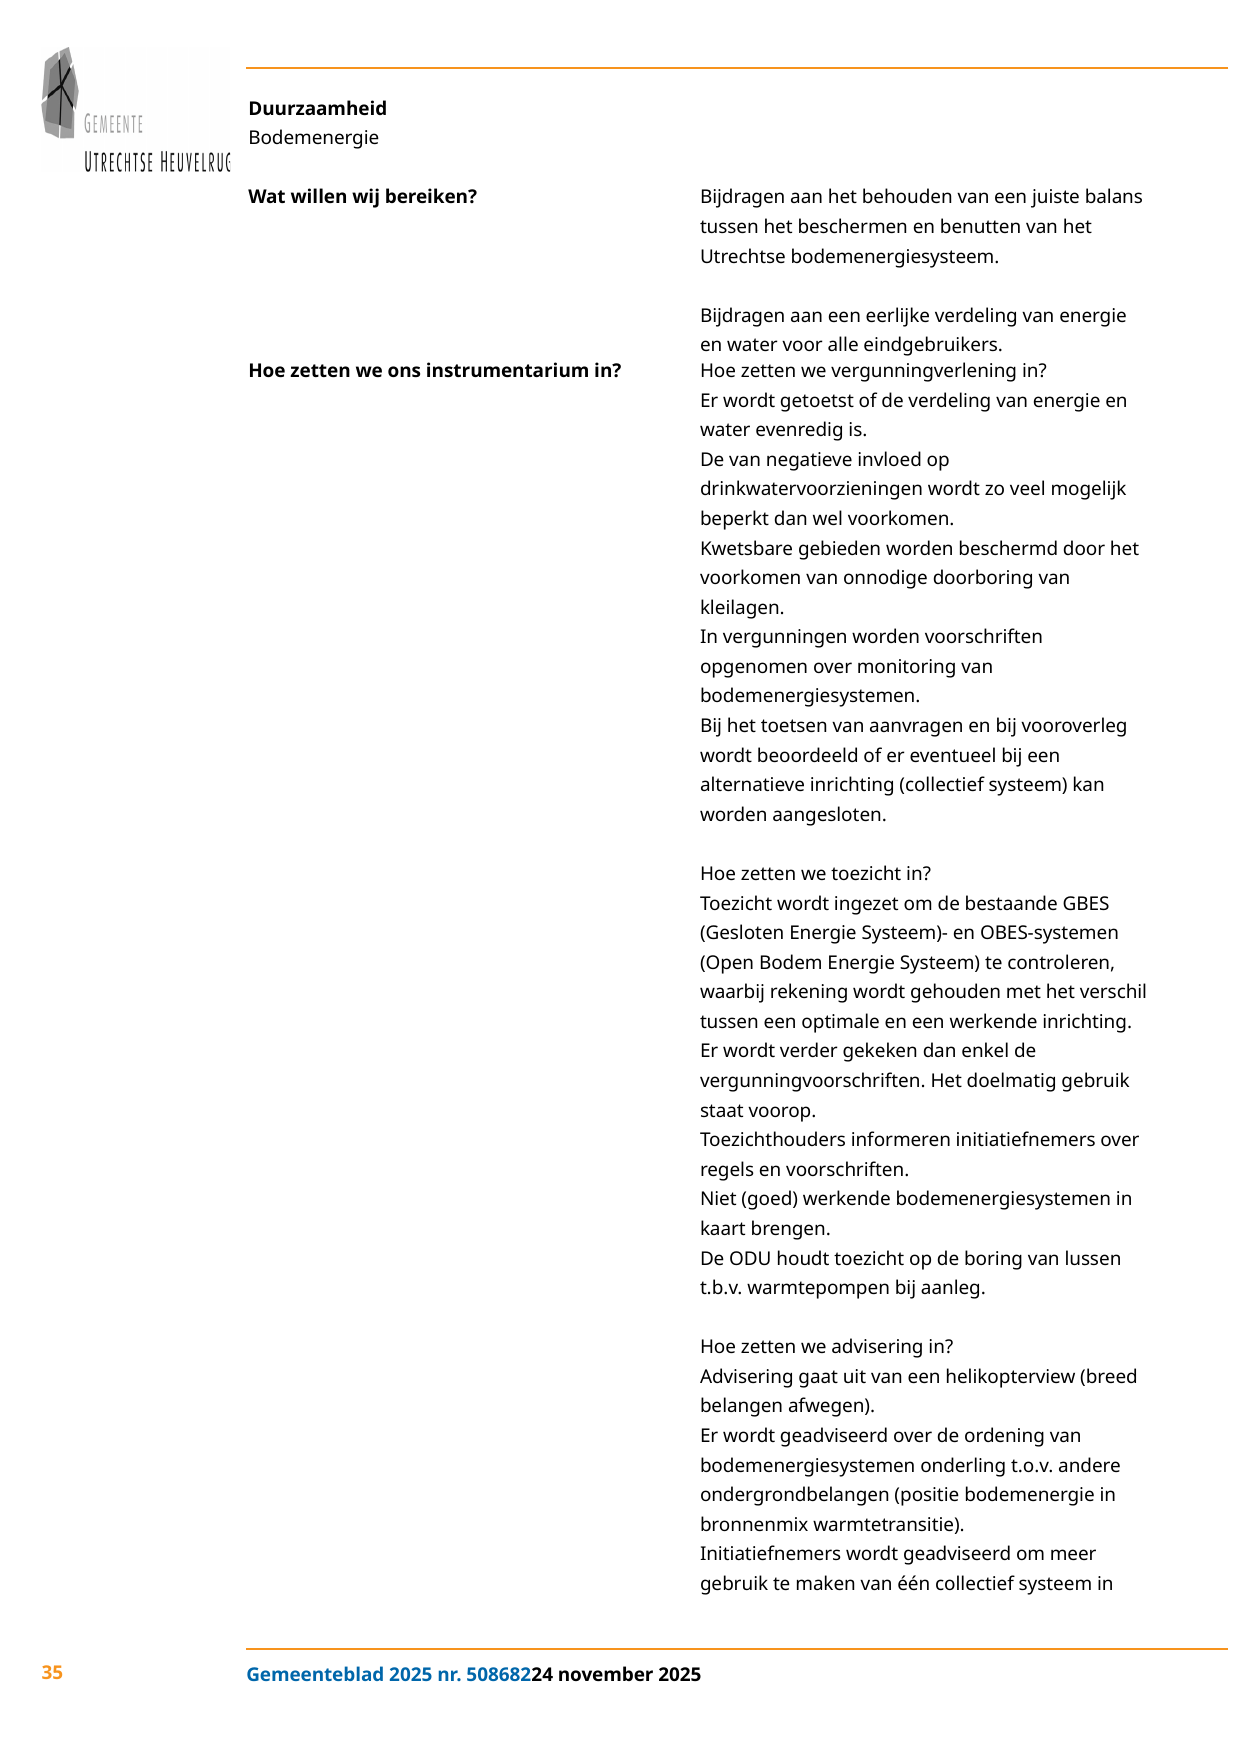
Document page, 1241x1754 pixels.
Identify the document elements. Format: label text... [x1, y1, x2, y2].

table_header Bijdragen aan het behouden van een juiste balans tussen het beschermen en benutten van het Utrechtse bodemenergiesysteem. Bijdragen aan een eerlijke verdeling van energie en water voor alle eindgebruikers. [700, 184, 1152, 357]
table_cell Hoe zetten we vergunningverlening in? Er wordt getoetst of de verdeling van energie en water evenredig is. De van negatieve invloed op drinkwatervoorzieningen wordt zo veel mogelijk beperkt dan wel voorkomen. Kwetsbare gebieden worden beschermd door het voorkomen van onnodige doorboring van kleilagen. In vergunningen worden voorschriften opgenomen over monitoring van bodemenergiesystemen. Bij het toetsen van aanvragen en bij vooroverleg wordt beoordeeld of er eventueel bij een alternatieve inrichting (collectief systeem) kan worden aangesloten. Hoe zetten we toezicht in? Toezicht wordt ingezet om de bestaande GBES (Gesloten Energie Systeem)- en OBES-systemen (Open Bodem Energie Systeem) te controleren, waarbij rekening wordt gehouden met het verschil tussen een optimale en een werkende inrichting. Er wordt verder gekeken dan enkel de vergunningvoorschriften. Het doelmatig gebruik staat voorop. Toezichthouders informeren initiatiefnemers over regels en voorschriften. Niet (goed) werkende bodemenergiesystemen in kaart brengen. De ODU houdt toezicht op de boring van lussen t.b.v. warmtepompen bij aanleg. Hoe zetten we advisering in? Advisering gaat uit van een helikopterview (breed belangen afwegen). Er wordt geadviseerd over de ordening van bodemenergiesystemen onderling t.o.v. andere ondergrondbelangen (positie bodemenergie in bronnenmix warmtetransitie). Initiatiefnemers wordt geadviseerd om meer gebruik te maken van één collectief systeem in [700, 357, 1152, 1596]
picture [41, 47, 231, 172]
table_cell Hoe zetten we ons instrumentarium in? [248, 357, 700, 1596]
table_header Wat willen wij bereiken? [248, 184, 700, 357]
text Bodemenergie [248, 124, 1152, 150]
text Duurzaamheid [248, 95, 1152, 121]
